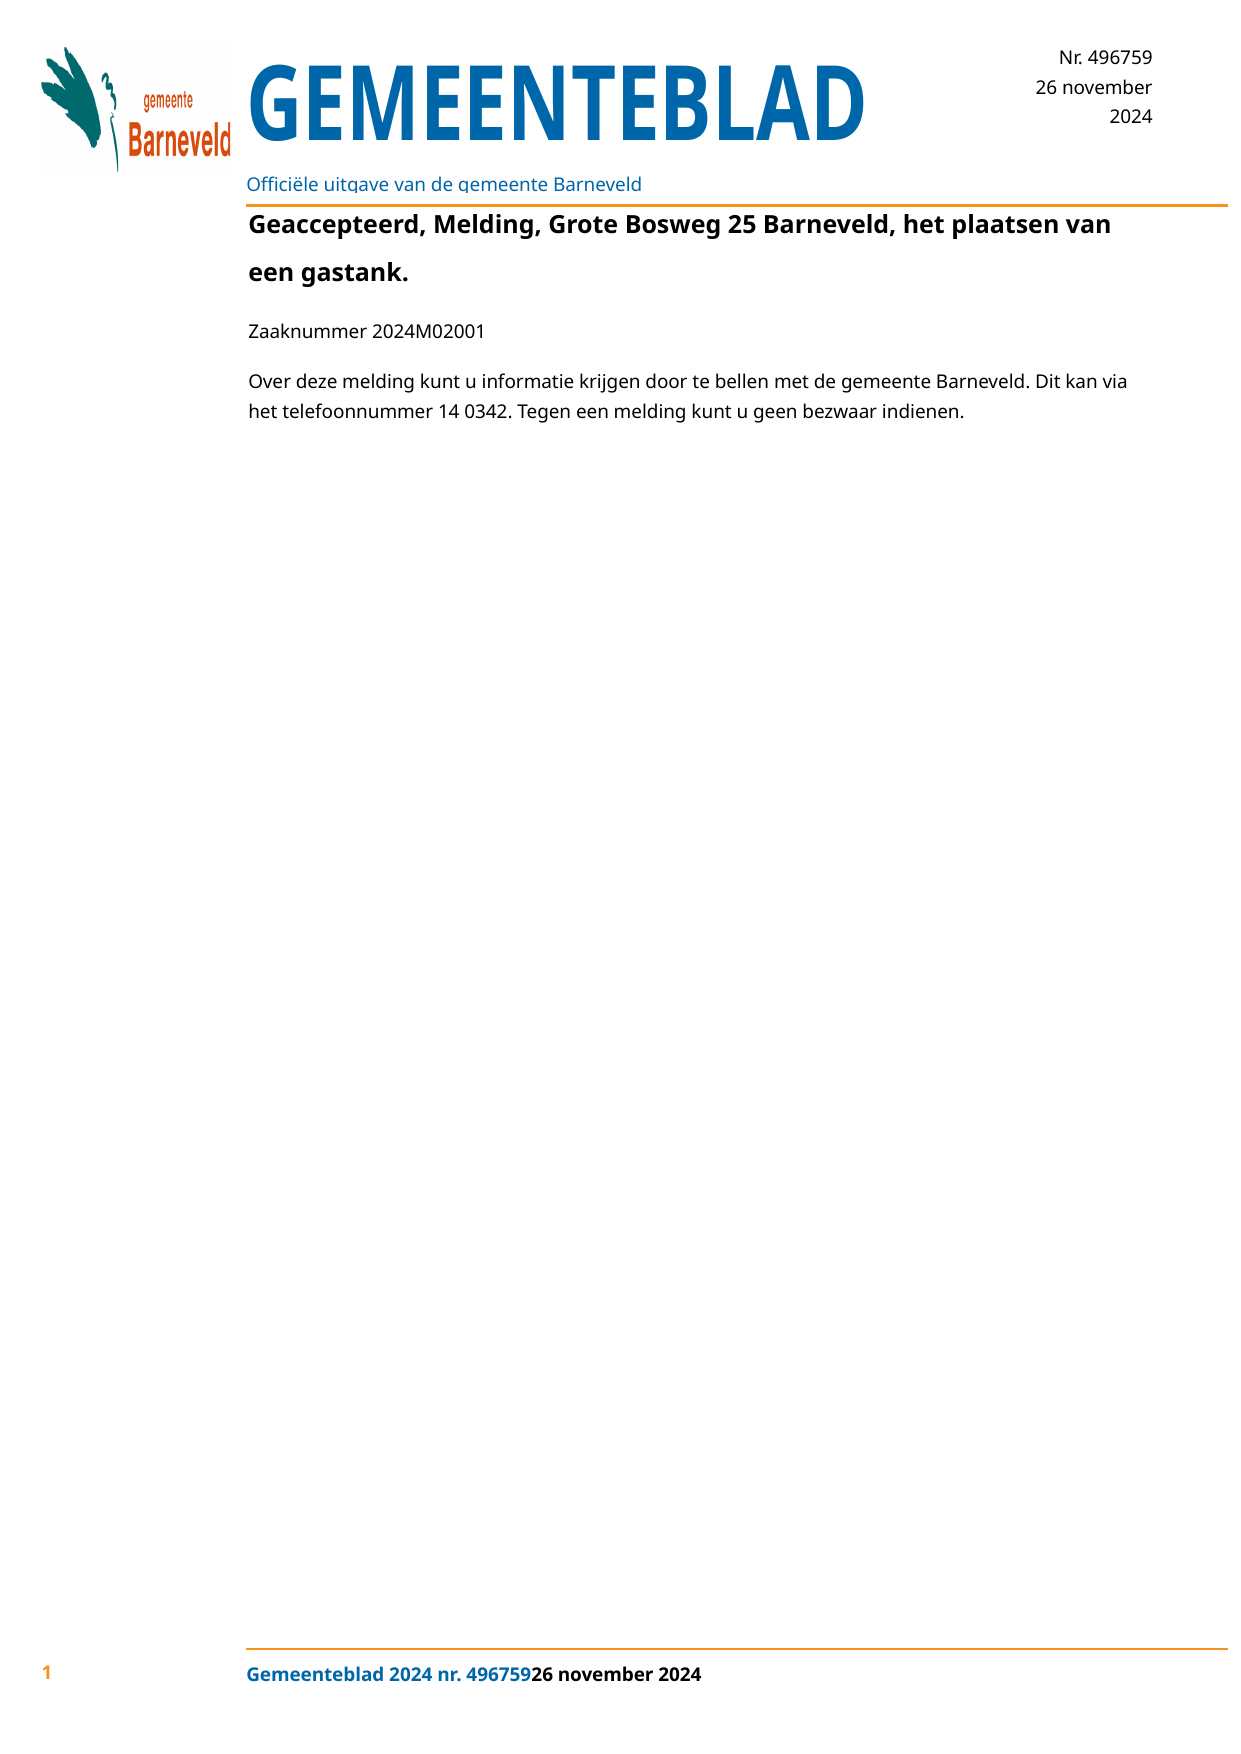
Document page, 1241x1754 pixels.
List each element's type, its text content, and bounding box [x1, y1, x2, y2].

text Geaccepteerd, Melding, Grote Bosweg 25 Barneveld, het plaatsen van een gastank. [248, 207, 1152, 288]
text Over deze melding kunt u informatie krijgen door te bellen met de gemeente Barneveld. Dit kan via het telefoonnummer 14 0342. Tegen een melding kunt u geen bezwaar indienen. [248, 368, 1152, 424]
text Zaaknummer 2024M02001 [248, 318, 1152, 344]
picture [41, 47, 231, 172]
